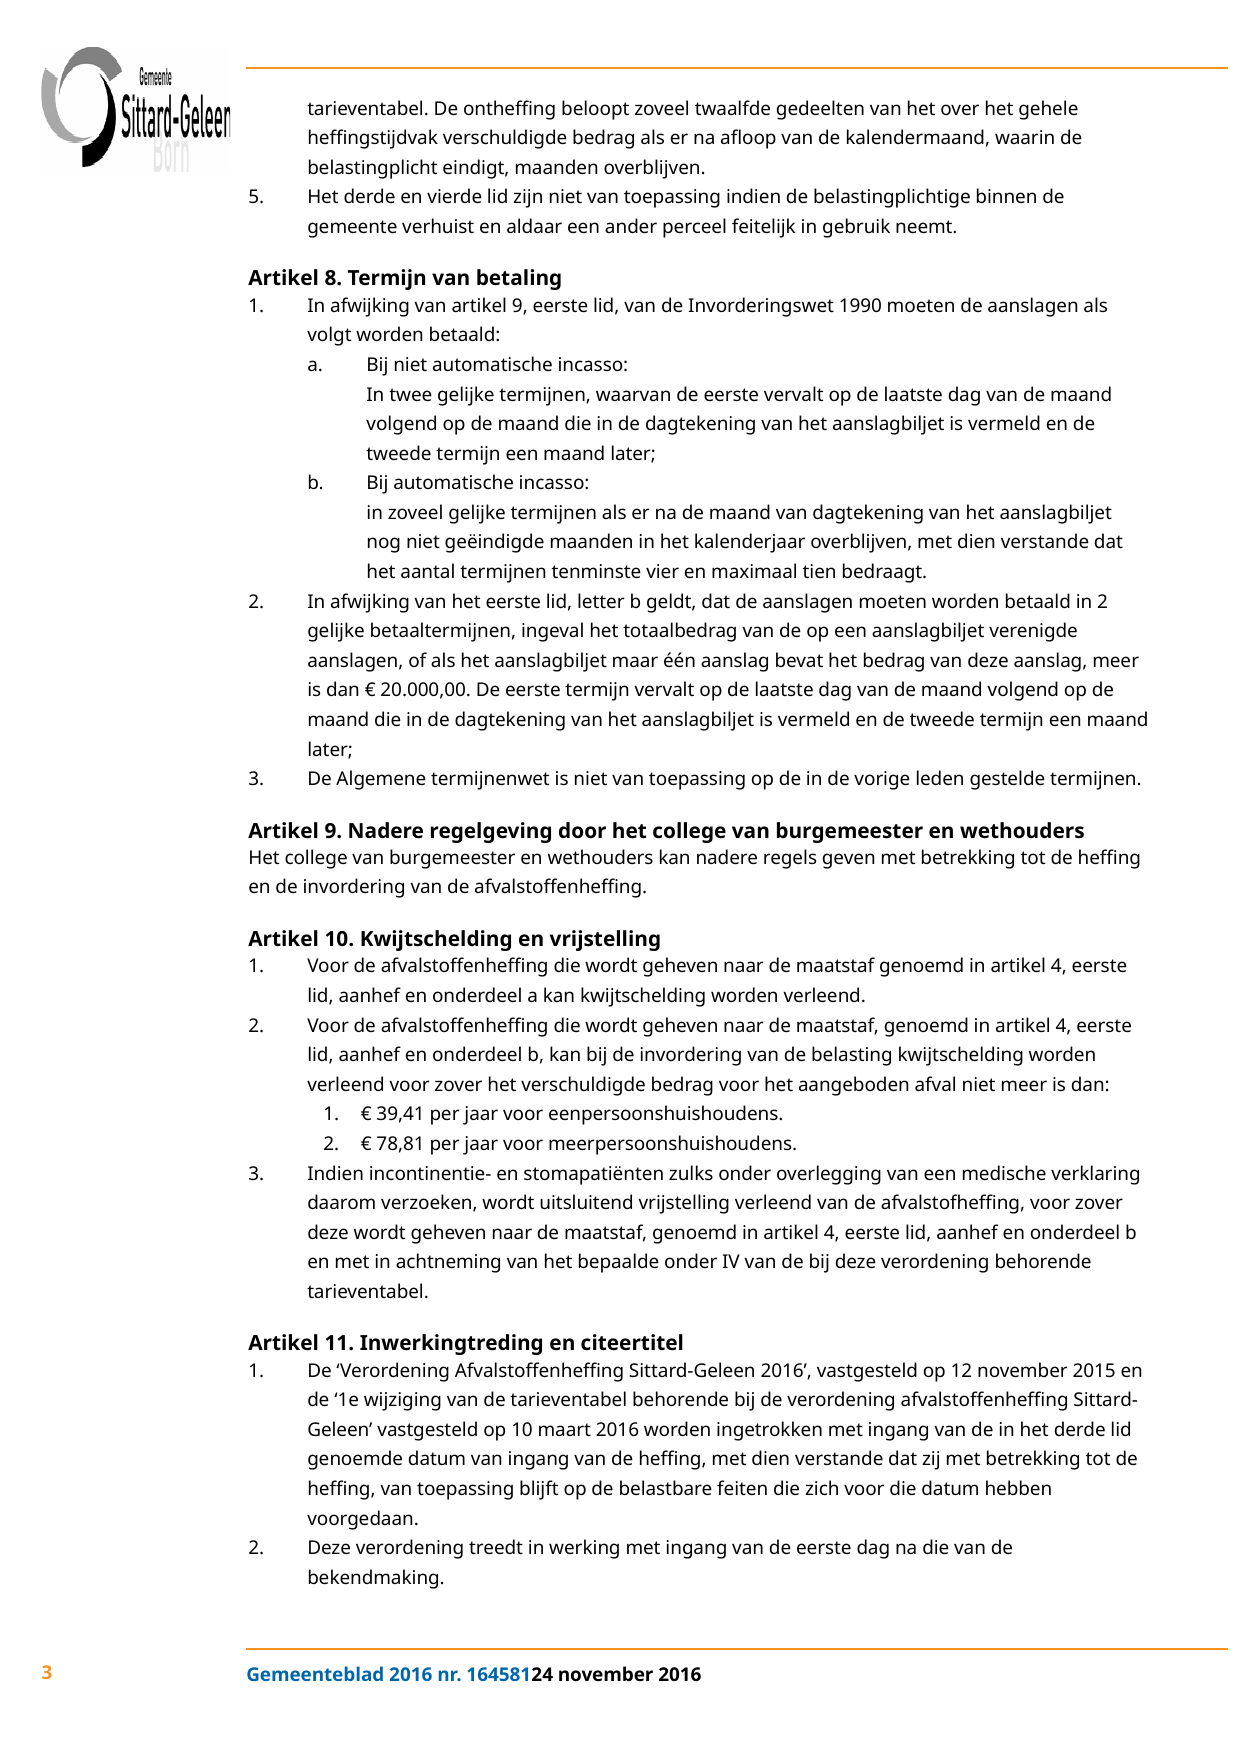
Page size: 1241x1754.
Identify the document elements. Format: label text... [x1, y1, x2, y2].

text Artikel 10. Kwijtschelding en vrijstelling [248, 924, 1152, 953]
list Bij niet automatische incasso: [307, 351, 1152, 377]
list In afwijking van artikel 9, eerste lid, van de Invorderingswet 1990 moeten de aanslagen als volgt worden betaald: [248, 292, 1152, 347]
list Het derde en vierde lid zijn niet van toepassing indien de belastingplichtige binnen de gemeente verhuist en aldaar een ander perceel feitelijk in gebruik neemt. [248, 183, 1152, 239]
text Artikel 11. Inwerkingtreding en citeertitel [248, 1328, 1152, 1357]
list Voor de afvalstoffenheffing die wordt geheven naar de maatstaf genoemd in artikel 4, eerste lid, aanhef en onderdeel a kan kwijtschelding worden verleend. [248, 953, 1152, 1008]
list € 39,41 per jaar voor eenpersoonshuishoudens. [323, 1101, 1152, 1126]
list De Algemene termijnenwet is niet van toepassing op de in de vorige leden gestelde termijnen. [248, 765, 1152, 791]
list tarieventabel. De ontheffing beloopt zoveel twaalfde gedeelten van het over het gehele heffingstijdvak verschuldigde bedrag als er na afloop van de kalendermaand, waarin de belastingplicht eindigt, maanden overblijven. [248, 95, 1152, 180]
list De ‘Verordening Afvalstoffenheffing Sittard-Geleen 2016’, vastgesteld op 12 november 2015 en de ‘1e wijziging van de tarieventabel behorende bij de verordening afvalstoffenheffing Sittard-Geleen’ vastgesteld op 10 maart 2016 worden ingetrokken met ingang van de in het derde lid genoemde datum van ingang van de heffing, met dien verstande dat zij met betrekking tot de heffing, van toepassing blijft op de belastbare feiten die zich voor die datum hebben voorgedaan. [248, 1357, 1152, 1531]
list € 78,81 per jaar voor meerpersoonshuishoudens. [323, 1130, 1152, 1156]
list Voor de afvalstoffenheffing die wordt geheven naar de maatstaf, genoemd in artikel 4, eerste lid, aanhef en onderdeel b, kan bij de invordering van de belasting kwijtschelding worden verleend voor zover het verschuldigde bedrag voor het aangeboden afval niet meer is dan: [248, 1012, 1152, 1097]
picture [41, 47, 231, 172]
text Artikel 9. Nadere regelgeving door het college van burgemeester en wethouders [248, 816, 1152, 844]
text Het college van burgemeester en wethouders kan nadere regels geven met betrekking tot de heffing en de invordering van de afvalstoffenheffing. [248, 844, 1152, 899]
list In twee gelijke termijnen, waarvan de eerste vervalt op de laatste dag van de maand volgend op de maand die in de dagtekening van het aanslagbiljet is vermeld en de tweede termijn een maand later; [307, 381, 1152, 466]
list Indien incontinentie- en stomapatiënten zulks onder overlegging van een medische verklaring daarom verzoeken, wordt uitsluitend vrijstelling verleend van de afvalstofheffing, voor zover deze wordt geheven naar de maatstaf, genoemd in artikel 4, eerste lid, aanhef en onderdeel b en met in achtneming van het bepaalde onder IV van de bij deze verordening behorende tarieventabel. [248, 1160, 1152, 1304]
text Artikel 8. Termijn van betaling [248, 263, 1152, 292]
list Deze verordening treedt in werking met ingang van de eerste dag na die van de bekendmaking. [248, 1534, 1152, 1590]
list Bij automatische incasso: [307, 469, 1152, 495]
list in zoveel gelijke termijnen als er na de maand van dagtekening van het aanslagbiljet nog niet geëindigde maanden in het kalenderjaar overblijven, met dien verstande dat het aantal termijnen tenminste vier en maximaal tien bedraagt. [307, 499, 1152, 584]
list In afwijking van het eerste lid, letter b geldt, dat de aanslagen moeten worden betaald in 2 gelijke betaaltermijnen, ingeval het totaalbedrag van de op een aanslagbiljet verenigde aanslagen, of als het aanslagbiljet maar één aanslag bevat het bedrag van deze aanslag, meer is dan € 20.000,00. De eerste termijn vervalt op de laatste dag van de maand volgend op de maand die in de dagtekening van het aanslagbiljet is vermeld en de tweede termijn een maand later; [248, 588, 1152, 761]
